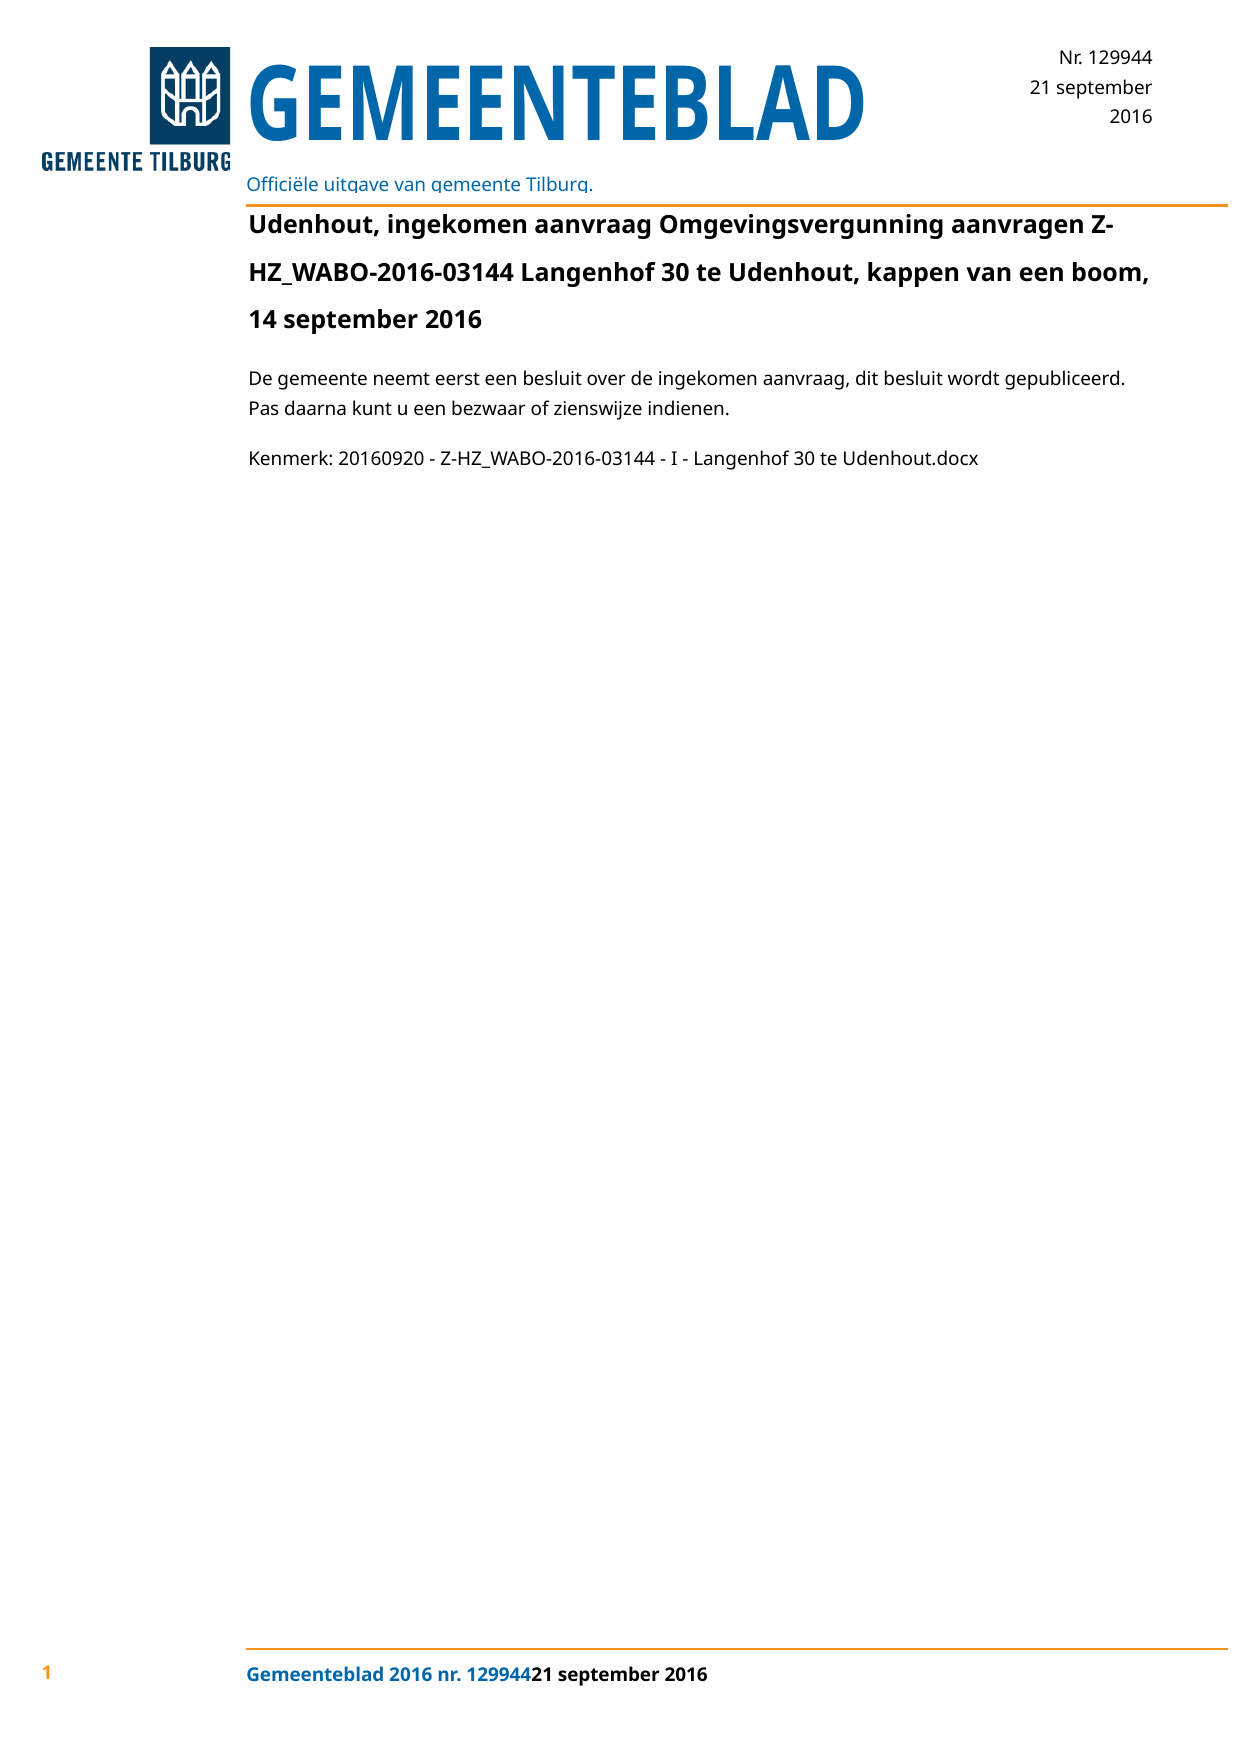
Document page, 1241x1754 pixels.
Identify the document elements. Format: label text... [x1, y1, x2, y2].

text Kenmerk: 20160920 - Z-HZ_WABO-2016-03144 - I - Langenhof 30 te Udenhout.docx [248, 446, 1152, 471]
text De gemeente neemt eerst een besluit over de ingekomen aanvraag, dit besluit wordt gepubliceerd. Pas daarna kunt u een bezwaar of zienswijze indienen. [248, 366, 1152, 421]
picture [41, 47, 231, 172]
text Udenhout, ingekomen aanvraag Omgevingsvergunning aanvragen Z-HZ_WABO-2016-03144 Langenhof 30 te Udenhout, kappen van een boom, 14 september 2016 [248, 207, 1152, 336]
